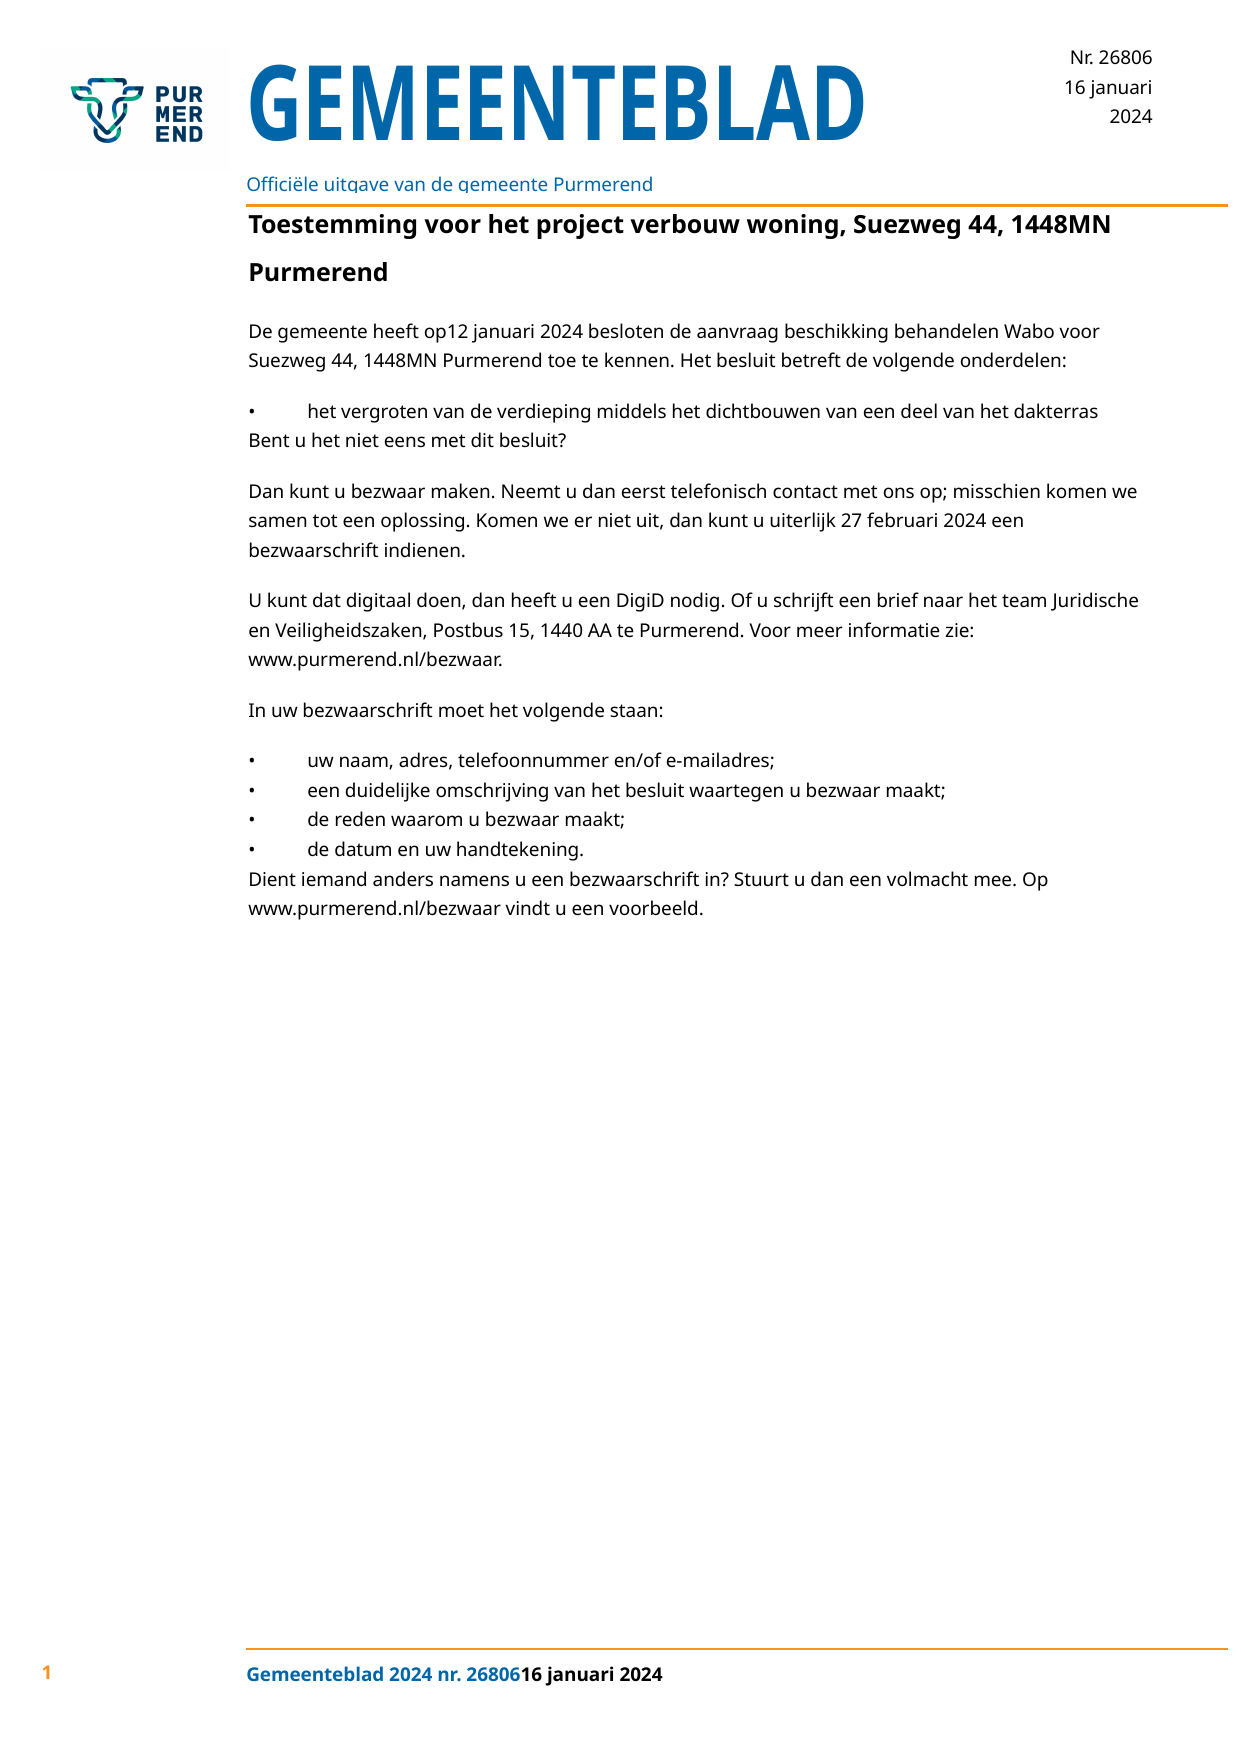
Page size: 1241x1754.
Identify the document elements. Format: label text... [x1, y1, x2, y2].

list de datum en uw handtekening. [248, 836, 1152, 862]
text Dient iemand anders namens u een bezwaarschrift in? Stuurt u dan een volmacht mee. Op www.purmerend.nl/bezwaar vindt u een voorbeeld. [248, 866, 1152, 921]
list het vergroten van de verdieping middels het dichtbouwen van een deel van het dakterras [248, 398, 1152, 424]
list een duidelijke omschrijving van het besluit waartegen u bezwaar maakt; [248, 777, 1152, 803]
picture [41, 47, 231, 172]
text U kunt dat digitaal doen, dan heeft u een DigiD nodig. Of u schrijft een brief naar het team Juridische en Veiligheidszaken, Postbus 15, 1440 AA te Purmerend. Voor meer informatie zie: www.purmerend.nl/bezwaar. [248, 587, 1152, 672]
text Bent u het niet eens met dit besluit? [248, 427, 1152, 453]
text Dan kunt u bezwaar maken. Neemt u dan eerst telefonisch contact met ons op; misschien komen we samen tot een oplossing. Komen we er niet uit, dan kunt u uiterlijk 27 februari 2024 een bezwaarschrift indienen. [248, 478, 1152, 563]
text Toestemming voor het project verbouw woning, Suezweg 44, 1448MN Purmerend [248, 207, 1152, 288]
text In uw bezwaarschrift moet het volgende staan: [248, 697, 1152, 723]
list uw naam, adres, telefoonnummer en/of e-mailadres; [248, 747, 1152, 773]
text De gemeente heeft op12 januari 2024 besloten de aanvraag beschikking behandelen Wabo voor Suezweg 44, 1448MN Purmerend toe te kennen. Het besluit betreft de volgende onderdelen: [248, 318, 1152, 373]
list de reden waarom u bezwaar maakt; [248, 807, 1152, 832]
